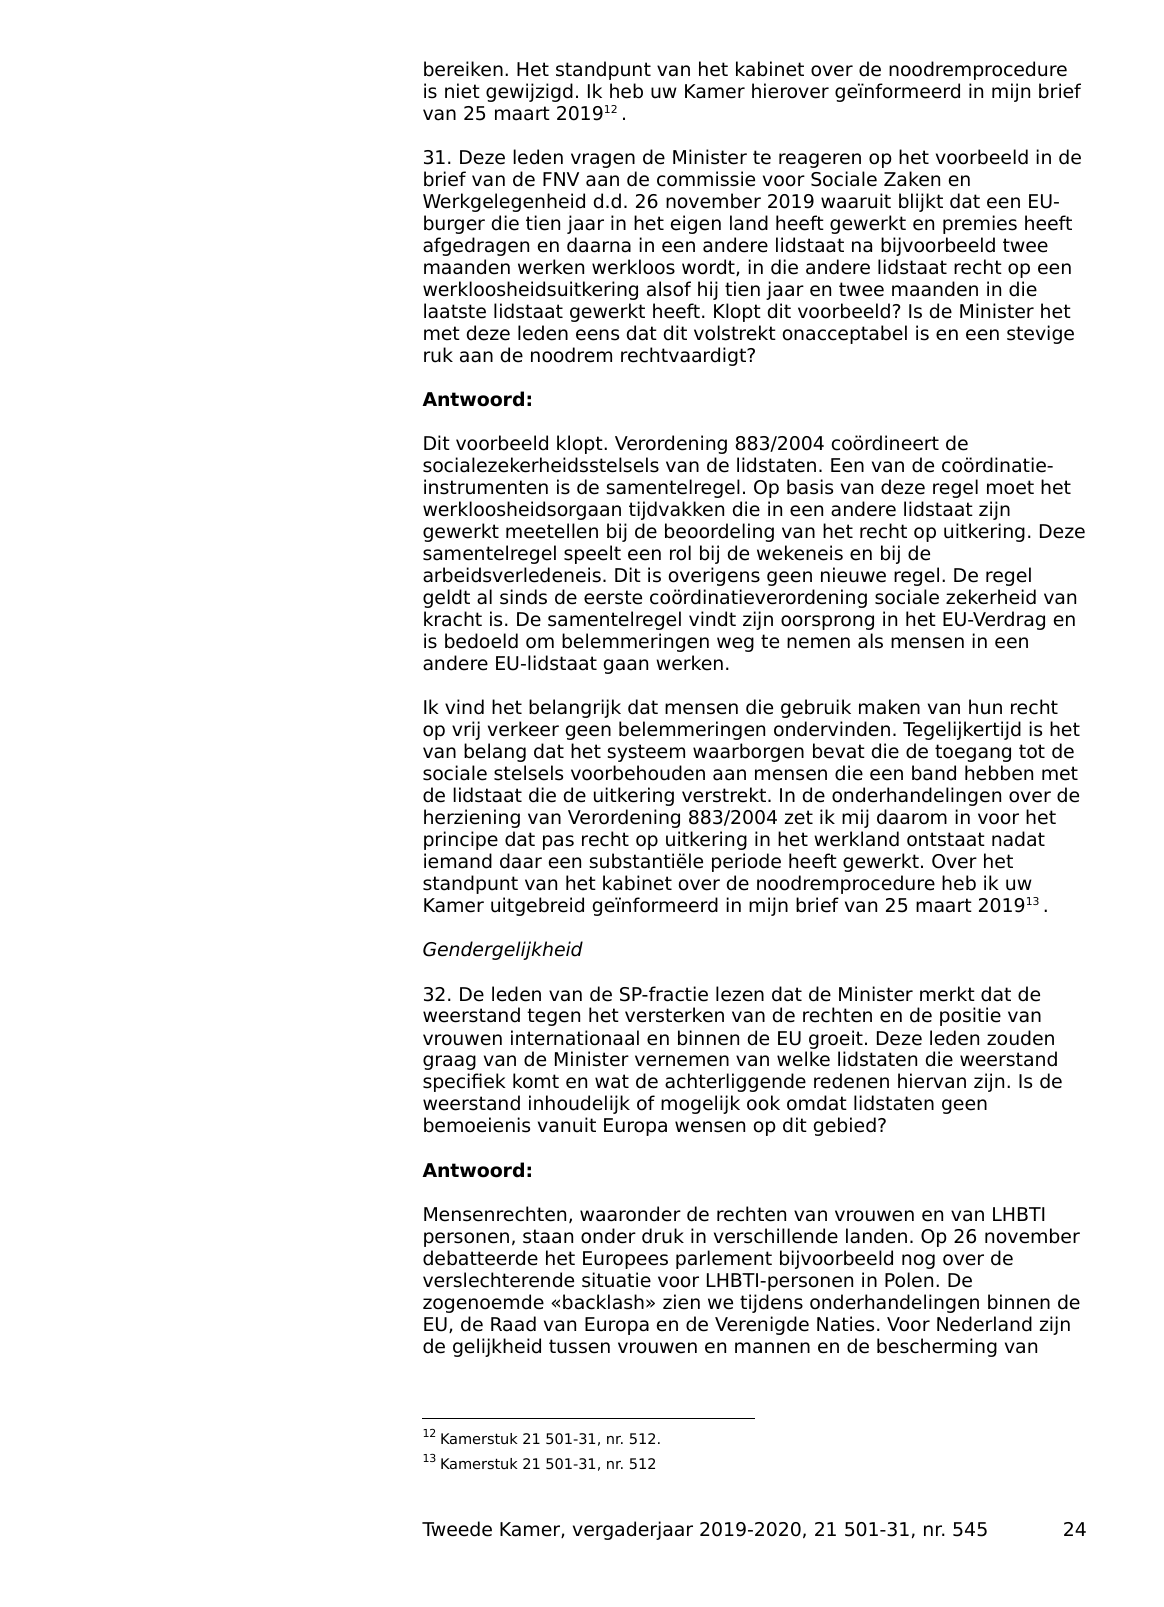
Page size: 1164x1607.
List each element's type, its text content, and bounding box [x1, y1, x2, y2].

text Dit voorbeeld klopt. Verordening 883/2004 coördineert de socialezekerheidsstelsels van de lidstaten. Een van de coördinatie-instrumenten is de samentelregel. Op basis van deze regel moet het werkloosheidsorgaan tijdvakken die in een andere lidstaat zijn gewerkt meetellen bij de beoordeling van het recht op uitkering. Deze samentelregel speelt een rol bij de wekeneis en bij de arbeidsverledeneis. Dit is overigens geen nieuwe regel. De regel geldt al sinds de eerste coördinatieverordening sociale zekerheid van kracht is. De samentelregel vindt zijn oorsprong in het EU-Verdrag en is bedoeld om belemmeringen weg te nemen als mensen in een andere EU-lidstaat gaan werken. [422, 433, 1087, 675]
subtitle Antwoord: [422, 1159, 1087, 1181]
text Mensenrechten, waaronder de rechten van vrouwen en van LHBTI personen, staan onder druk in verschillende landen. Op 26 november debatteerde het Europees parlement bijvoorbeeld nog over de verslechterende situatie voor LHBTI-personen in Polen. De zogenoemde «backlash» zien we tijdens onderhandelingen binnen de EU, de Raad van Europa en de Verenigde Naties. Voor Nederland zijn de gelijkheid tussen vrouwen en mannen en de bescherming van [422, 1204, 1087, 1357]
text bereiken. Het standpunt van het kabinet over de noodremprocedure is niet gewijzigd. Ik heb uw Kamer hierover geïnformeerd in mijn brief van 25 maart 2019. [422, 59, 1087, 125]
text Ik vind het belangrijk dat mensen die gebruik maken van hun recht op vrij verkeer geen belemmeringen ondervinden. Tegelijkertijd is het van belang dat het systeem waarborgen bevat die de toegang tot de sociale stelsels voorbehouden aan mensen die een band hebben met de lidstaat die de uitkering verstrekt. In de onderhandelingen over de herziening van Verordening 883/2004 zet ik mij daarom in voor het principe dat pas recht op uitkering in het werkland ontstaat nadat iemand daar een substantiële periode heeft gewerkt. Over het standpunt van het kabinet over de noodremprocedure heb ik uw Kamer uitgebreid geïnformeerd in mijn brief van 25 maart 2019. [422, 697, 1087, 917]
text Kamerstuk 21 501-31, nr. 512 [422, 1452, 1087, 1474]
subtitle Gendergelijkheid [422, 939, 1087, 961]
text Kamerstuk 21 501-31, nr. 512. [422, 1427, 1087, 1449]
text 31. Deze leden vragen de Minister te reageren op het voorbeeld in de brief van de FNV aan de commissie voor Sociale Zaken en Werkgelegenheid d.d. 26 november 2019 waaruit blijkt dat een EU-burger die tien jaar in het eigen land heeft gewerkt en premies heeft afgedragen en daarna in een andere lidstaat na bijvoorbeeld twee maanden werken werkloos wordt, in die andere lidstaat recht op een werkloosheidsuitkering alsof hij tien jaar en twee maanden in die laatste lidstaat gewerkt heeft. Klopt dit voorbeeld? Is de Minister het met deze leden eens dat dit volstrekt onacceptabel is en een stevige ruk aan de noodrem rechtvaardigt? [422, 147, 1087, 367]
subtitle Antwoord: [422, 389, 1087, 411]
text 32. De leden van de SP-fractie lezen dat de Minister merkt dat de weerstand tegen het versterken van de rechten en de positie van vrouwen internationaal en binnen de EU groeit. Deze leden zouden graag van de Minister vernemen van welke lidstaten die weerstand specifiek komt en wat de achterliggende redenen hiervan zijn. Is de weerstand inhoudelijk of mogelijk ook omdat lidstaten geen bemoeienis vanuit Europa wensen op dit gebied? [422, 983, 1087, 1137]
